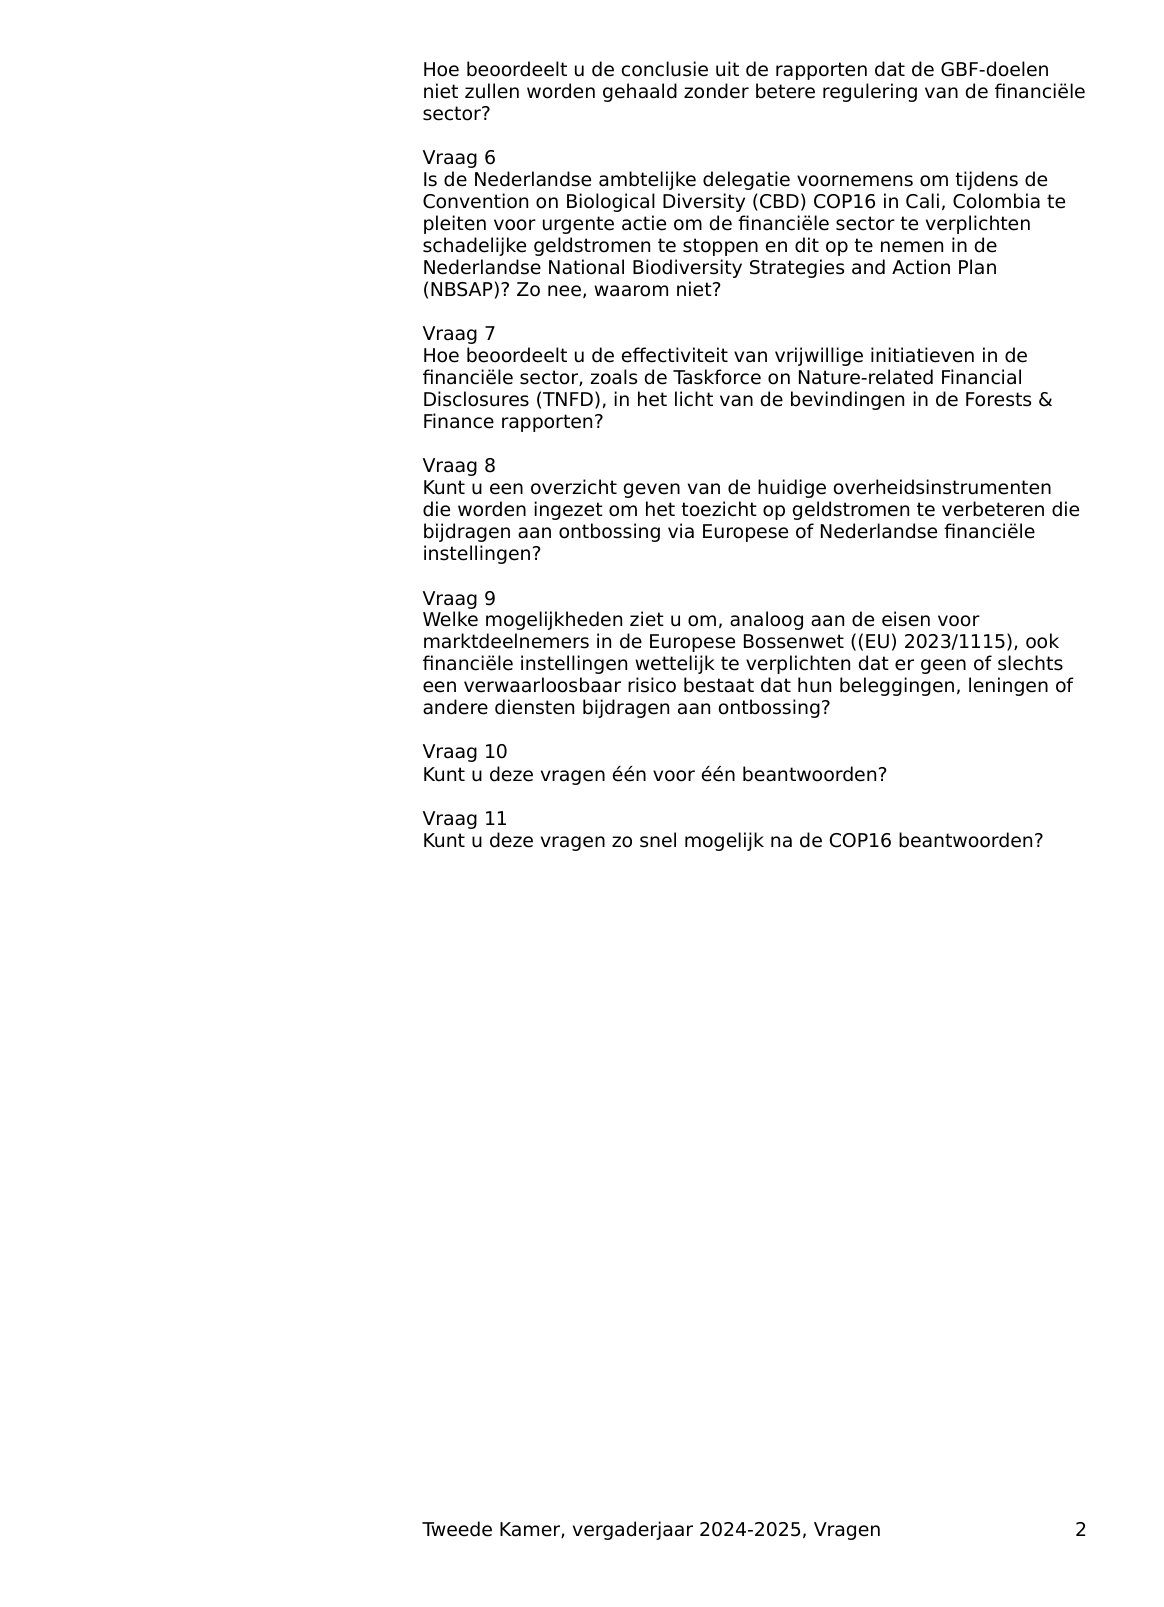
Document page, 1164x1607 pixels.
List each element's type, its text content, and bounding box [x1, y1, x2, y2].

text Hoe beoordeelt u de effectiviteit van vrijwillige initiatieven in de financiële sector, zoals de Taskforce on Nature-related Financial Disclosures (TNFD), in het licht van de bevindingen in de Forests & Finance rapporten? [422, 345, 1087, 433]
text Vraag 8 [422, 455, 1087, 477]
text Welke mogelijkheden ziet u om, analoog aan de eisen voor marktdeelnemers in de Europese Bossenwet ((EU) 2023/1115), ook financiële instellingen wettelijk te verplichten dat er geen of slechts een verwaarloosbaar risico bestaat dat hun beleggingen, leningen of andere diensten bijdragen aan ontbossing? [422, 609, 1087, 719]
text Kunt u deze vragen één voor één beantwoorden? [422, 763, 1087, 785]
text Is de Nederlandse ambtelijke delegatie voornemens om tijdens de Convention on Biological Diversity (CBD) COP16 in Cali, Colombia te pleiten voor urgente actie om de financiële sector te verplichten schadelijke geldstromen te stoppen en dit op te nemen in de Nederlandse National Biodiversity Strategies and Action Plan (NBSAP)? Zo nee, waarom niet? [422, 169, 1087, 301]
text Vraag 6 [422, 147, 1087, 169]
text Vraag 7 [422, 323, 1087, 345]
text Hoe beoordeelt u de conclusie uit de rapporten dat de GBF-doelen niet zullen worden gehaald zonder betere regulering van de financiële sector? [422, 59, 1087, 125]
text Vraag 9 [422, 587, 1087, 609]
text Vraag 10 [422, 741, 1087, 763]
text Kunt u een overzicht geven van de huidige overheidsinstrumenten die worden ingezet om het toezicht op geldstromen te verbeteren die bijdragen aan ontbossing via Europese of Nederlandse financiële instellingen? [422, 477, 1087, 565]
text Kunt u deze vragen zo snel mogelijk na de COP16 beantwoorden? [422, 829, 1087, 852]
text Vraag 11 [422, 808, 1087, 829]
